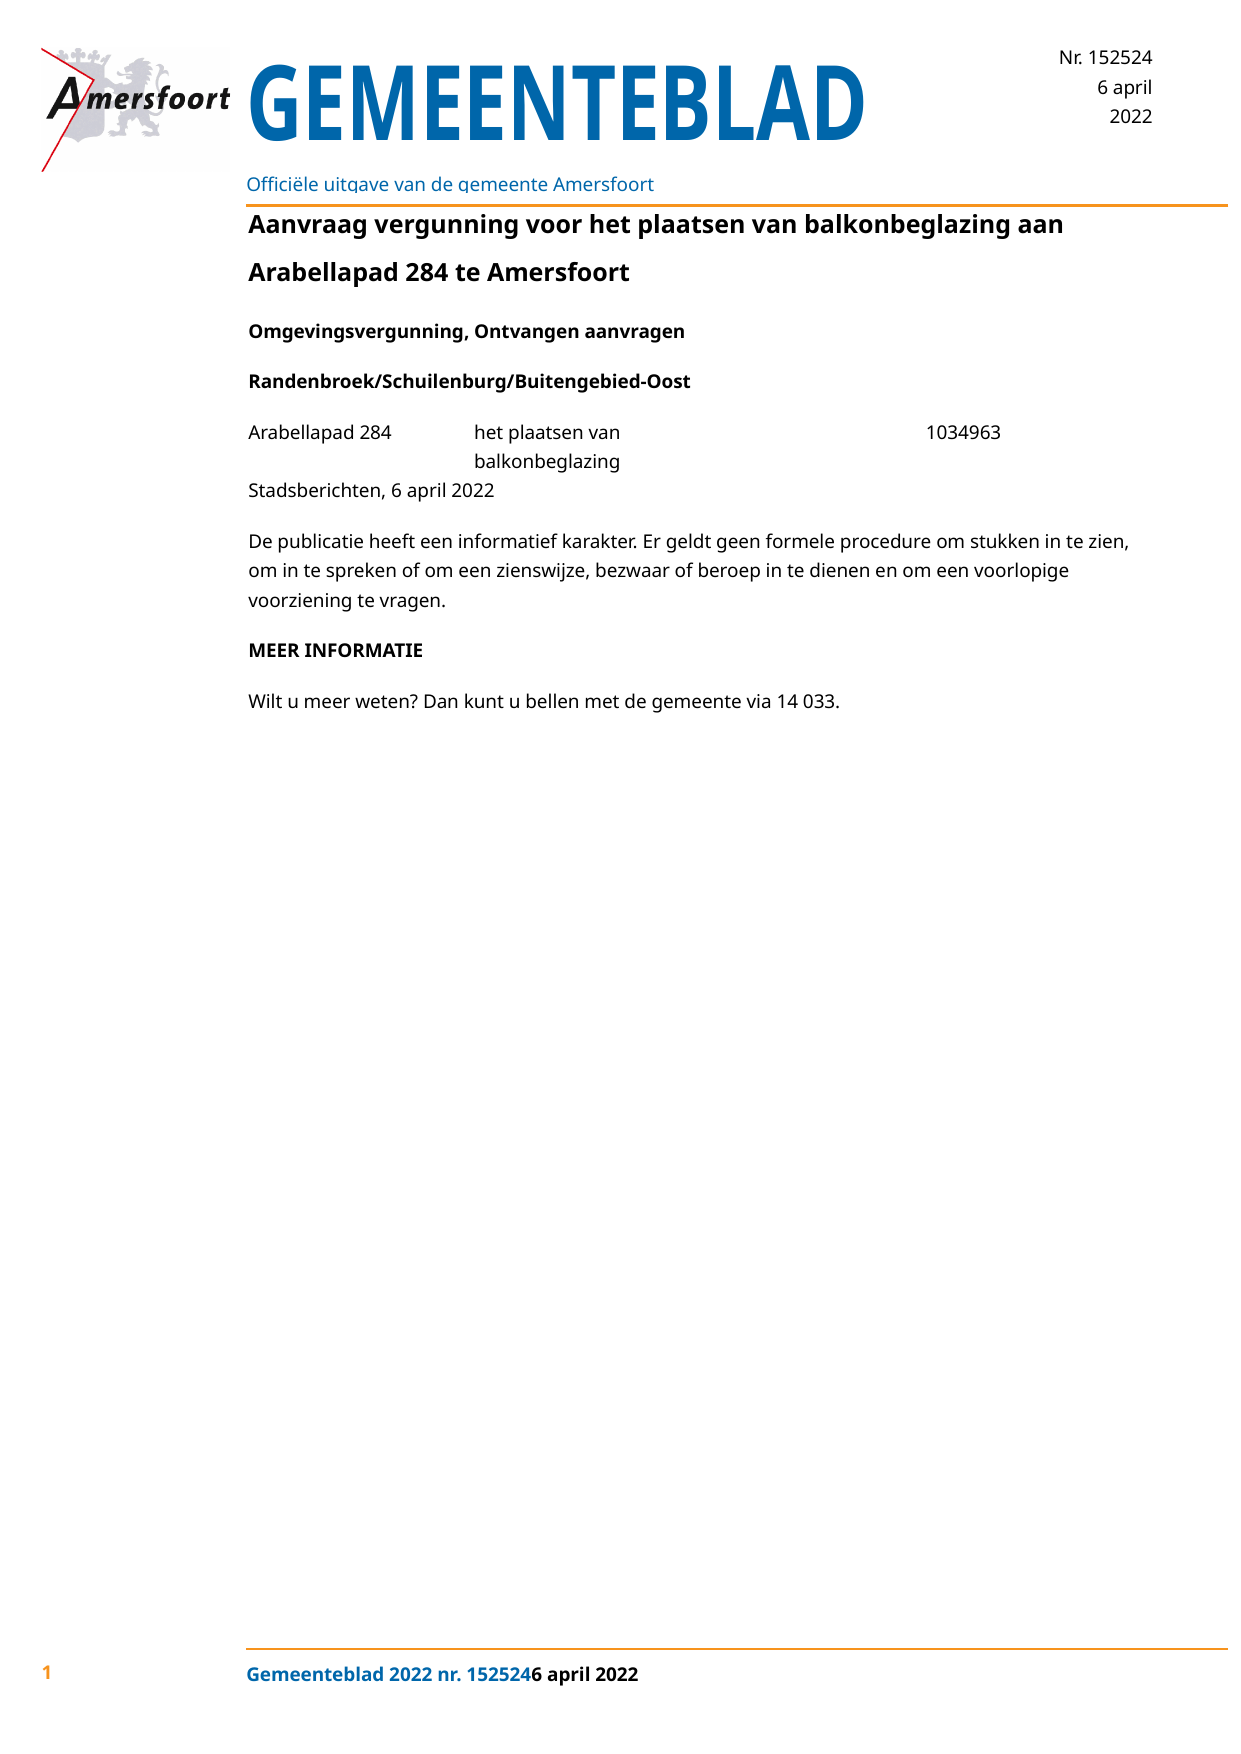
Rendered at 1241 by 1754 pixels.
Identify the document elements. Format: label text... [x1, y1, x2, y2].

table_header Arabellapad 284 [248, 419, 474, 474]
picture [41, 47, 231, 172]
table_header 1034963 [926, 419, 1152, 474]
text De publicatie heeft een informatief karakter. Er geldt geen formele procedure om stukken in te zien, om in te spreken of om een zienswijze, bezwaar of beroep in te dienen en om een voorlopige voorziening te vragen. [248, 528, 1152, 613]
table_header [700, 419, 926, 474]
text Aanvraag vergunning voor het plaatsen van balkonbeglazing aan Arabellapad 284 te Amersfoort [248, 207, 1152, 288]
text Omgevingsvergunning, Ontvangen aanvragen [248, 318, 1152, 344]
table_header het plaatsen van balkonbeglazing [474, 419, 700, 474]
text Wilt u meer weten? Dan kunt u bellen met de gemeente via 14 033. [248, 688, 1152, 713]
text Randenbroek/Schuilenburg/Buitengebied-Oost [248, 368, 1152, 394]
text Stadsberichten, 6 april 2022 [248, 477, 1152, 503]
text MEER INFORMATIE [248, 637, 1152, 663]
